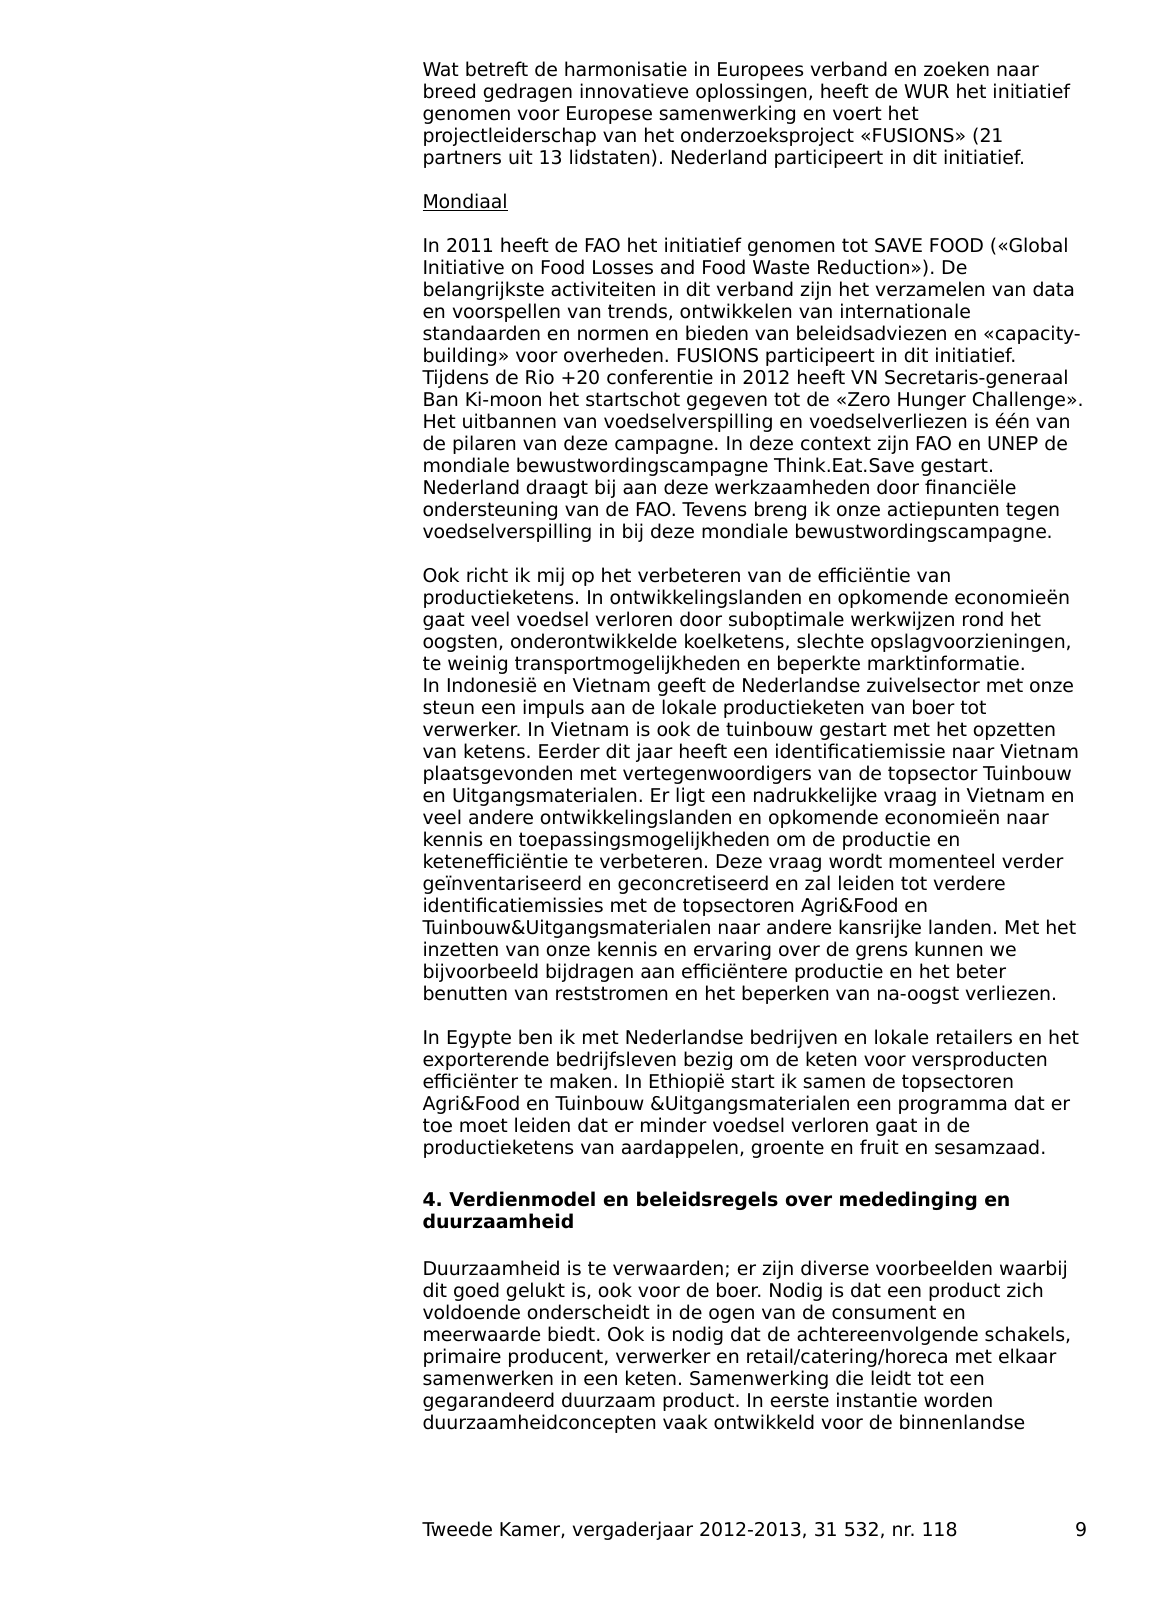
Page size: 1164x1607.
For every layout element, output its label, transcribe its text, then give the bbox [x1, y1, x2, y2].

text Duurzaamheid is te verwaarden; er zijn diverse voorbeelden waarbij dit goed gelukt is, ook voor de boer. Nodig is dat een product zich voldoende onderscheidt in de ogen van de consument en meerwaarde biedt. Ook is nodig dat de achtereenvolgende schakels, primaire producent, verwerker en retail/catering/horeca met elkaar samenwerken in een keten. Samenwerking die leidt tot een gegarandeerd duurzaam product. In eerste instantie worden duurzaamheidconcepten vaak ontwikkeld voor de binnenlandse [422, 1258, 1087, 1434]
text Tijdens de Rio +20 conferentie in 2012 heeft VN Secretaris-generaal Ban Ki-moon het startschot gegeven tot de «Zero Hunger Challenge». Het uitbannen van voedselverspilling en voedselverliezen is één van de pilaren van deze campagne. In deze context zijn FAO en UNEP de mondiale bewustwordingscampagne Think.Eat.Save gestart. Nederland draagt bij aan deze werkzaamheden door financiële ondersteuning van de FAO. Tevens breng ik onze actiepunten tegen voedselverspilling in bij deze mondiale bewustwordingscampagne. [422, 367, 1087, 543]
text In Indonesië en Vietnam geeft de Nederlandse zuivelsector met onze steun een impuls aan de lokale productieketen van boer tot verwerker. In Vietnam is ook de tuinbouw gestart met het opzetten van ketens. Eerder dit jaar heeft een identificatiemissie naar Vietnam plaatsgevonden met vertegenwoordigers van de topsector Tuinbouw en Uitgangsmaterialen. Er ligt een nadrukkelijke vraag in Vietnam en veel andere ontwikkelingslanden en opkomende economieën naar kennis en toepassingsmogelijkheden om de productie en ketenefficiëntie te verbeteren. Deze vraag wordt momenteel verder geïnventariseerd en geconcretiseerd en zal leiden tot verdere identificatiemissies met de topsectoren Agri&Food en Tuinbouw&Uitgangsmaterialen naar andere kansrijke landen. Met het inzetten van onze kennis en ervaring over de grens kunnen we bijvoorbeeld bijdragen aan efficiëntere productie en het beter benutten van reststromen en het beperken van na-oogst verliezen. [422, 675, 1087, 1005]
subtitle 4. Verdienmodel en beleidsregels over mededinging en duurzaamheid [422, 1189, 1087, 1233]
text In 2011 heeft de FAO het initiatief genomen tot SAVE FOOD («Global Initiative on Food Losses and Food Waste Reduction»). De belangrijkste activiteiten in dit verband zijn het verzamelen van data en voorspellen van trends, ontwikkelen van internationale standaarden en normen en bieden van beleidsadviezen en «capacity-building» voor overheden. FUSIONS participeert in dit initiatief. [422, 235, 1087, 367]
text Wat betreft de harmonisatie in Europees verband en zoeken naar breed gedragen innovatieve oplossingen, heeft de WUR het initiatief genomen voor Europese samenwerking en voert het projectleiderschap van het onderzoeksproject «FUSIONS» (21 partners uit 13 lidstaten). Nederland participeert in dit initiatief. [422, 59, 1087, 169]
text Ook richt ik mij op het verbeteren van de efficiëntie van productieketens. In ontwikkelingslanden en opkomende economieën gaat veel voedsel verloren door suboptimale werkwijzen rond het oogsten, onderontwikkelde koelketens, slechte opslagvoorzieningen, te weinig transportmogelijkheden en beperkte marktinformatie. [422, 565, 1087, 675]
text In Egypte ben ik met Nederlandse bedrijven en lokale retailers en het exporterende bedrijfsleven bezig om de keten voor versproducten efficiënter te maken. In Ethiopië start ik samen de topsectoren Agri&Food en Tuinbouw &Uitgangsmaterialen een programma dat er toe moet leiden dat er minder voedsel verloren gaat in de productieketens van aardappelen, groente en fruit en sesamzaad. [422, 1027, 1087, 1159]
subtitle Mondiaal [422, 191, 1087, 213]
